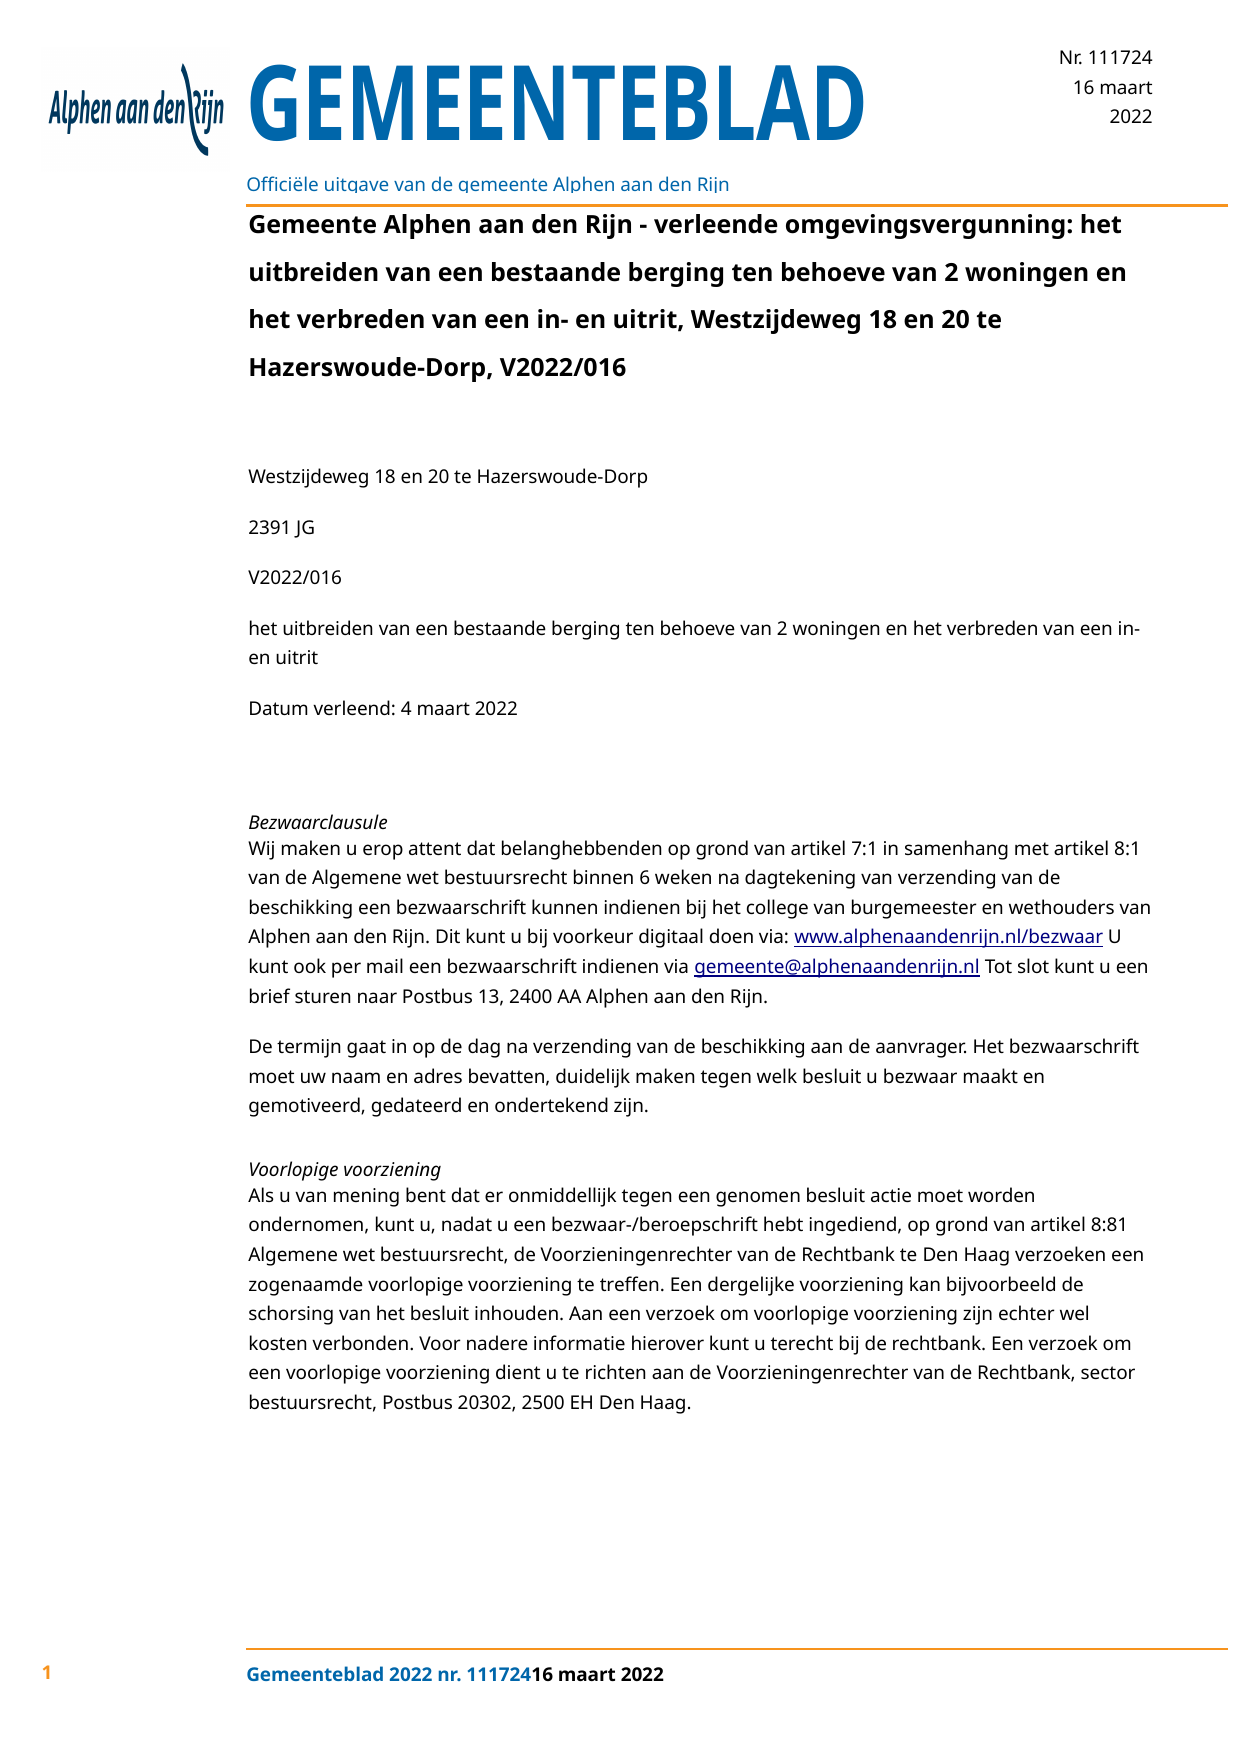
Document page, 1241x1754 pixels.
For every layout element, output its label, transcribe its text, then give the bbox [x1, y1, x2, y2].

text Datum verleend: 4 maart 2022 [248, 695, 1152, 721]
text 2391 JG [248, 514, 1152, 540]
text Bezwaarclausule [248, 809, 1152, 835]
text Als u van mening bent dat er onmiddellijk tegen een genomen besluit actie moet worden ondernomen, kunt u, nadat u een bezwaar-/beroepschrift hebt ingediend, op grond van artikel 8:81 Algemene wet bestuursrecht, de Voorzieningenrechter van de Rechtbank te Den Haag verzoeken een zogenaamde voorlopige voorziening te treffen. Een dergelijke voorziening kan bijvoorbeeld de schorsing van het besluit inhouden. Aan een verzoek om voorlopige voorziening zijn echter wel kosten verbonden. Voor nadere informatie hierover kunt u terecht bij de rechtbank. Een verzoek om een voorlopige voorziening dient u te richten aan de Voorzieningenrechter van de Rechtbank, sector bestuursrecht, Postbus 20302, 2500 EH Den Haag. [248, 1182, 1152, 1415]
text het uitbreiden van een bestaande berging ten behoeve van 2 woningen en het verbreden van een in- en uitrit [248, 615, 1152, 670]
text Voorlopige voorziening [248, 1156, 1152, 1182]
text Wij maken u erop attent dat belanghebbenden op grond van artikel 7:1 in samenhang met artikel 8:1 van de Algemene wet bestuursrecht binnen 6 weken na dagtekening van verzending van de beschikking een bezwaarschrift kunnen indienen bij het college van burgemeester en wethouders van Alphen aan den Rijn. Dit kunt u bij voorkeur digitaal doen via: www.alphenaandenrijn.nl/bezwaar U kunt ook per mail een bezwaarschrift indienen via gemeente@alphenaandenrijn.nl Tot slot kunt u een brief sturen naar Postbus 13, 2400 AA Alphen aan den Rijn. [248, 835, 1152, 1008]
text Westzijdeweg 18 en 20 te Hazerswoude-Dorp [248, 463, 1152, 489]
text V2022/016 [248, 564, 1152, 590]
text Gemeente Alphen aan den Rijn - verleende omgevingsvergunning: het uitbreiden van een bestaande berging ten behoeve van 2 woningen en het verbreden van een in- en uitrit, Westzijdeweg 18 en 20 te Hazerswoude-Dorp, V2022/016 [248, 207, 1152, 384]
text De termijn gaat in op de dag na verzending van de beschikking aan de aanvrager. Het bezwaarschrift moet uw naam en adres bevatten, duidelijk maken tegen welk besluit u bezwaar maakt en gemotiveerd, gedateerd en ondertekend zijn. [248, 1033, 1152, 1118]
picture [41, 47, 231, 172]
